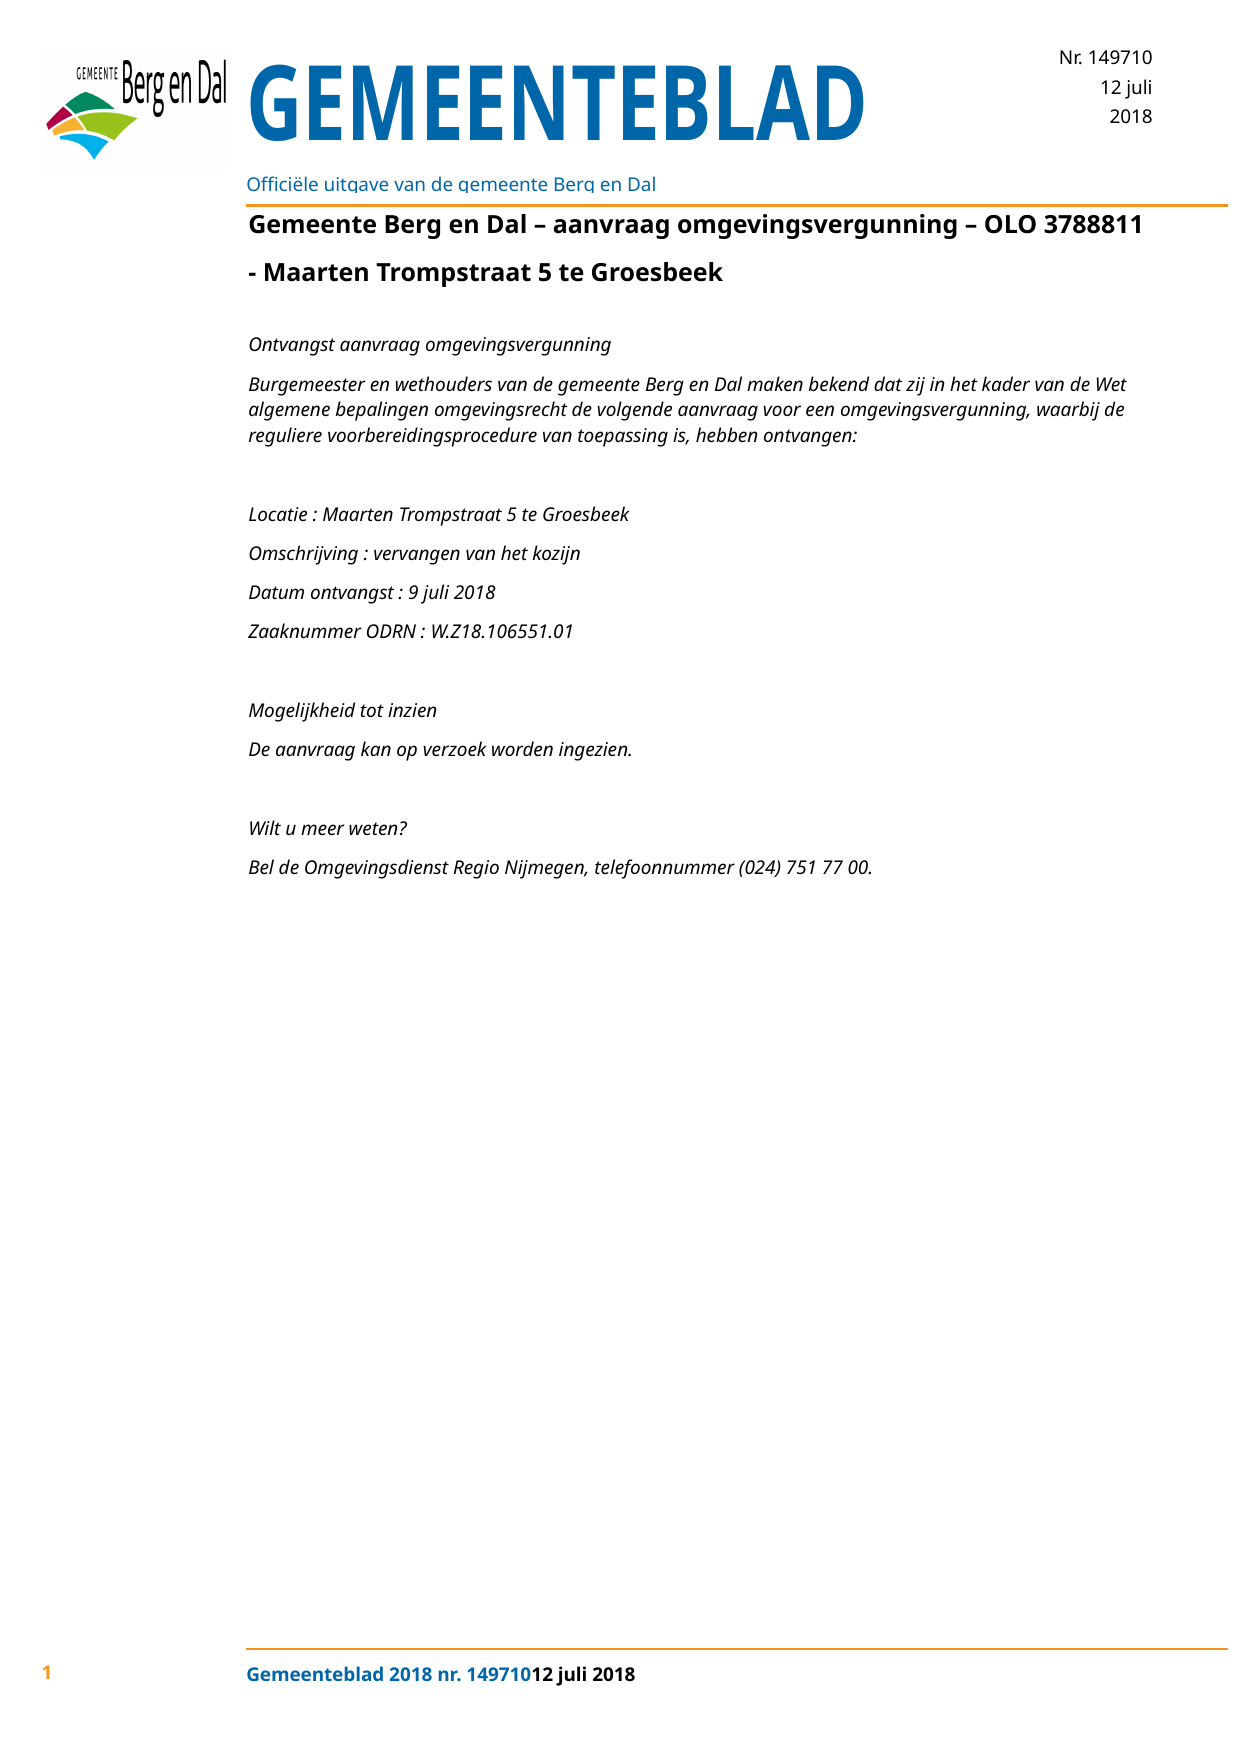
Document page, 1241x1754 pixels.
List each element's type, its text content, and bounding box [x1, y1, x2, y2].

text Zaaknummer ODRN : W.Z18.106551.01 [248, 618, 1152, 644]
text Locatie : Maarten Trompstraat 5 te Groesbeek [248, 501, 1152, 526]
picture [41, 47, 231, 172]
text Gemeente Berg en Dal – aanvraag omgevingsvergunning – OLO 3788811 - Maarten Trompstraat 5 te Groesbeek [248, 207, 1152, 288]
text Omschrijving : vervangen van het kozijn [248, 540, 1152, 566]
text Burgemeester en wethouders van de gemeente Berg en Dal maken bekend dat zij in het kader van de Wet algemene bepalingen omgevingsrecht de volgende aanvraag voor een omgevingsvergunning, waarbij de reguliere voorbereidingsprocedure van toepassing is, hebben ontvangen: [248, 371, 1152, 448]
text Ontvangst aanvraag omgevingsvergunning [248, 331, 1152, 357]
text Datum ontvangst : 9 juli 2018 [248, 579, 1152, 605]
text Bel de Omgevingsdienst Regio Nijmegen, telefoonnummer (024) 751 77 00. [248, 854, 1152, 880]
text Wilt u meer weten? [248, 815, 1152, 841]
text Mogelijkheid tot inzien [248, 697, 1152, 723]
text De aanvraag kan op verzoek worden ingezien. [248, 736, 1152, 762]
